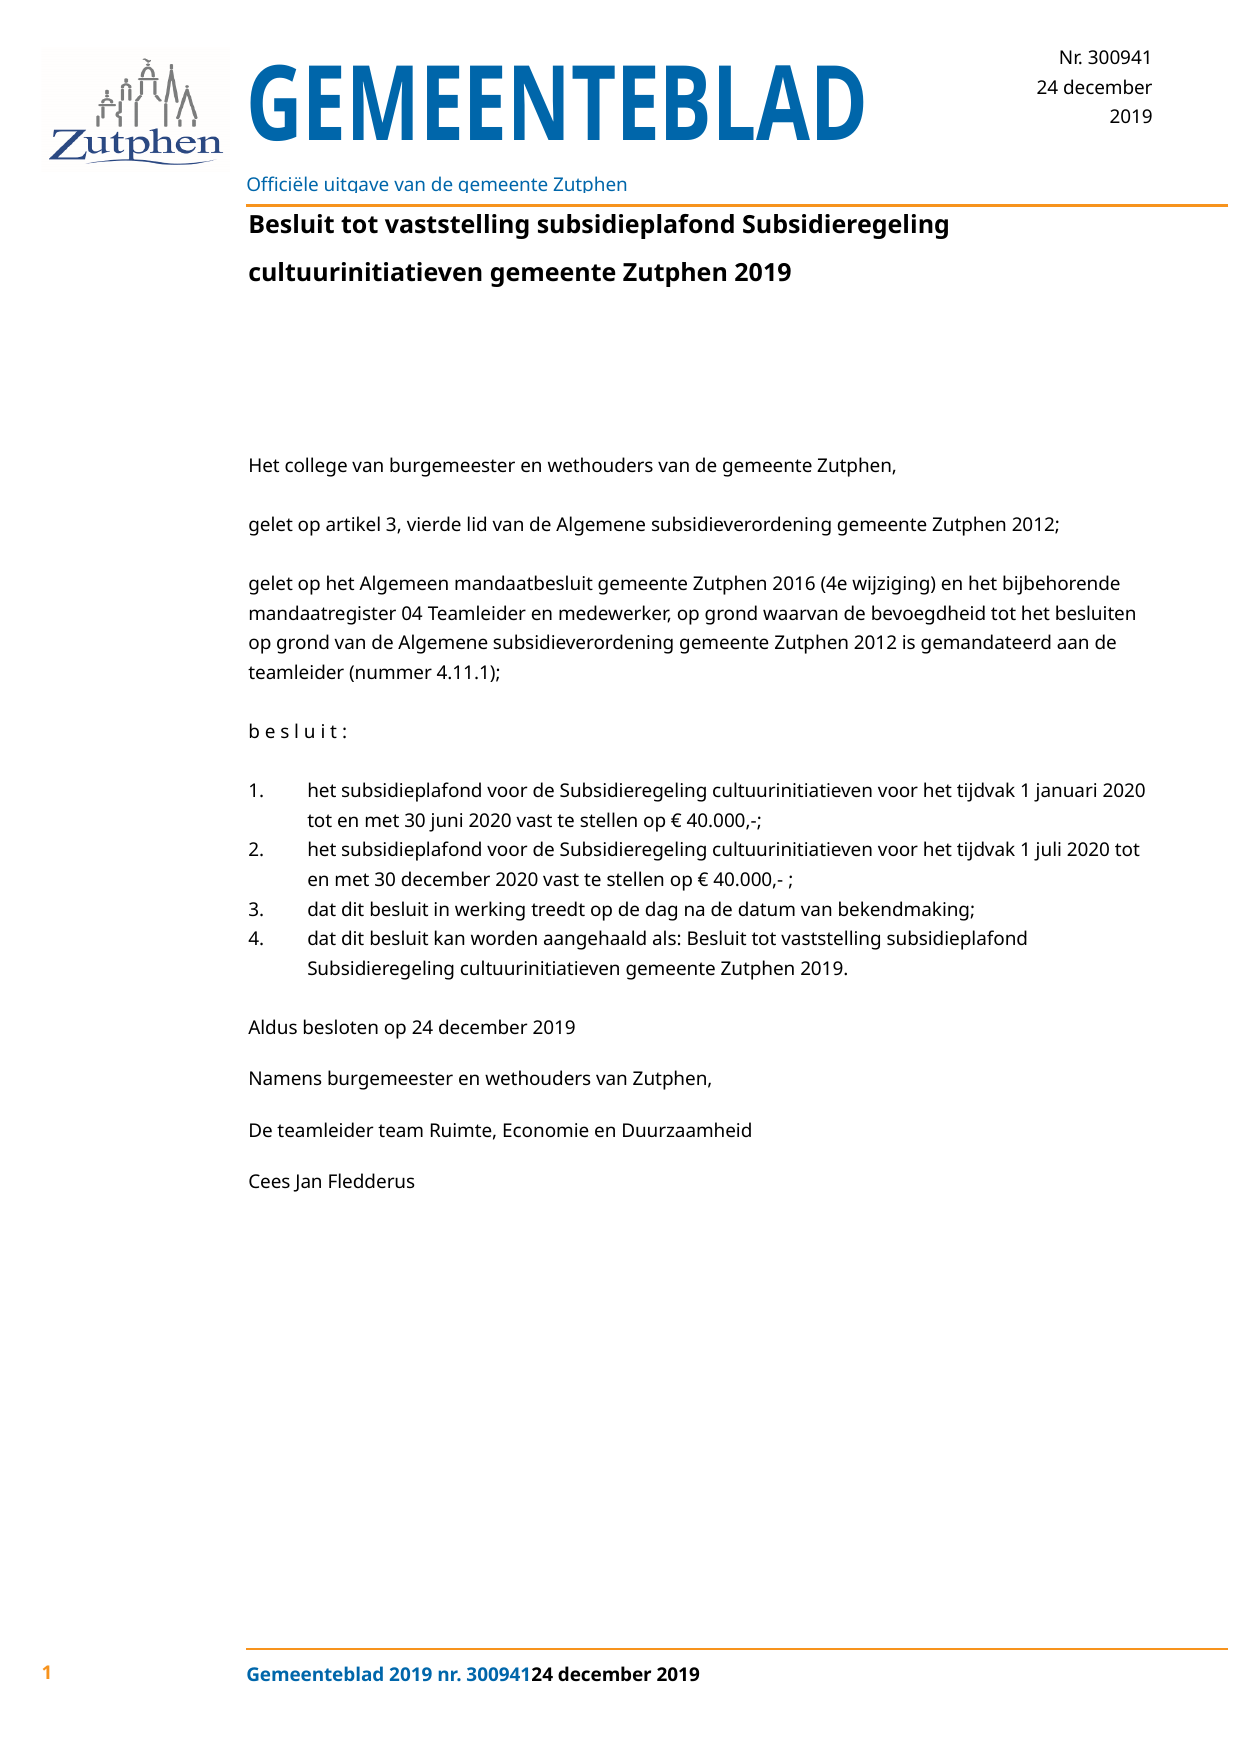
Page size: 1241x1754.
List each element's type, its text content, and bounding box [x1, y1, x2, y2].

text b e s l u i t : [248, 718, 1152, 744]
text De teamleider team Ruimte, Economie en Duurzaamheid [248, 1117, 1152, 1143]
text Het college van burgemeester en wethouders van de gemeente Zutphen, [248, 452, 1152, 478]
text Cees Jan Fledderus [248, 1168, 1152, 1194]
text Namens burgemeester en wethouders van Zutphen, [248, 1066, 1152, 1091]
text Aldus besloten op 24 december 2019 [248, 1014, 1152, 1040]
list dat dit besluit kan worden aangehaald als: Besluit tot vaststelling subsidieplafond Subsidieregeling cultuurinitiatieven gemeente Zutphen 2019. [248, 925, 1152, 981]
list het subsidieplafond voor de Subsidieregeling cultuurinitiatieven voor het tijdvak 1 januari 2020 tot en met 30 juni 2020 vast te stellen op € 40.000,-; [248, 777, 1152, 833]
list dat dit besluit in werking treedt op de dag na de datum van bekendmaking; [248, 896, 1152, 922]
text gelet op het Algemeen mandaatbesluit gemeente Zutphen 2016 (4e wijziging) en het bijbehorende mandaatregister 04 Teamleider en medewerker, op grond waarvan de bevoegdheid tot het besluiten op grond van de Algemene subsidieverordening gemeente Zutphen 2012 is gemandateerd aan de teamleider (nummer 4.11.1); [248, 570, 1152, 685]
picture [41, 47, 231, 172]
list het subsidieplafond voor de Subsidieregeling cultuurinitiatieven voor het tijdvak 1 juli 2020 tot en met 30 december 2020 vast te stellen op € 40.000,- ; [248, 837, 1152, 892]
text gelet op artikel 3, vierde lid van de Algemene subsidieverordening gemeente Zutphen 2012; [248, 511, 1152, 537]
text Besluit tot vaststelling subsidieplafond Subsidieregeling cultuurinitiatieven gemeente Zutphen 2019 [248, 207, 1152, 288]
